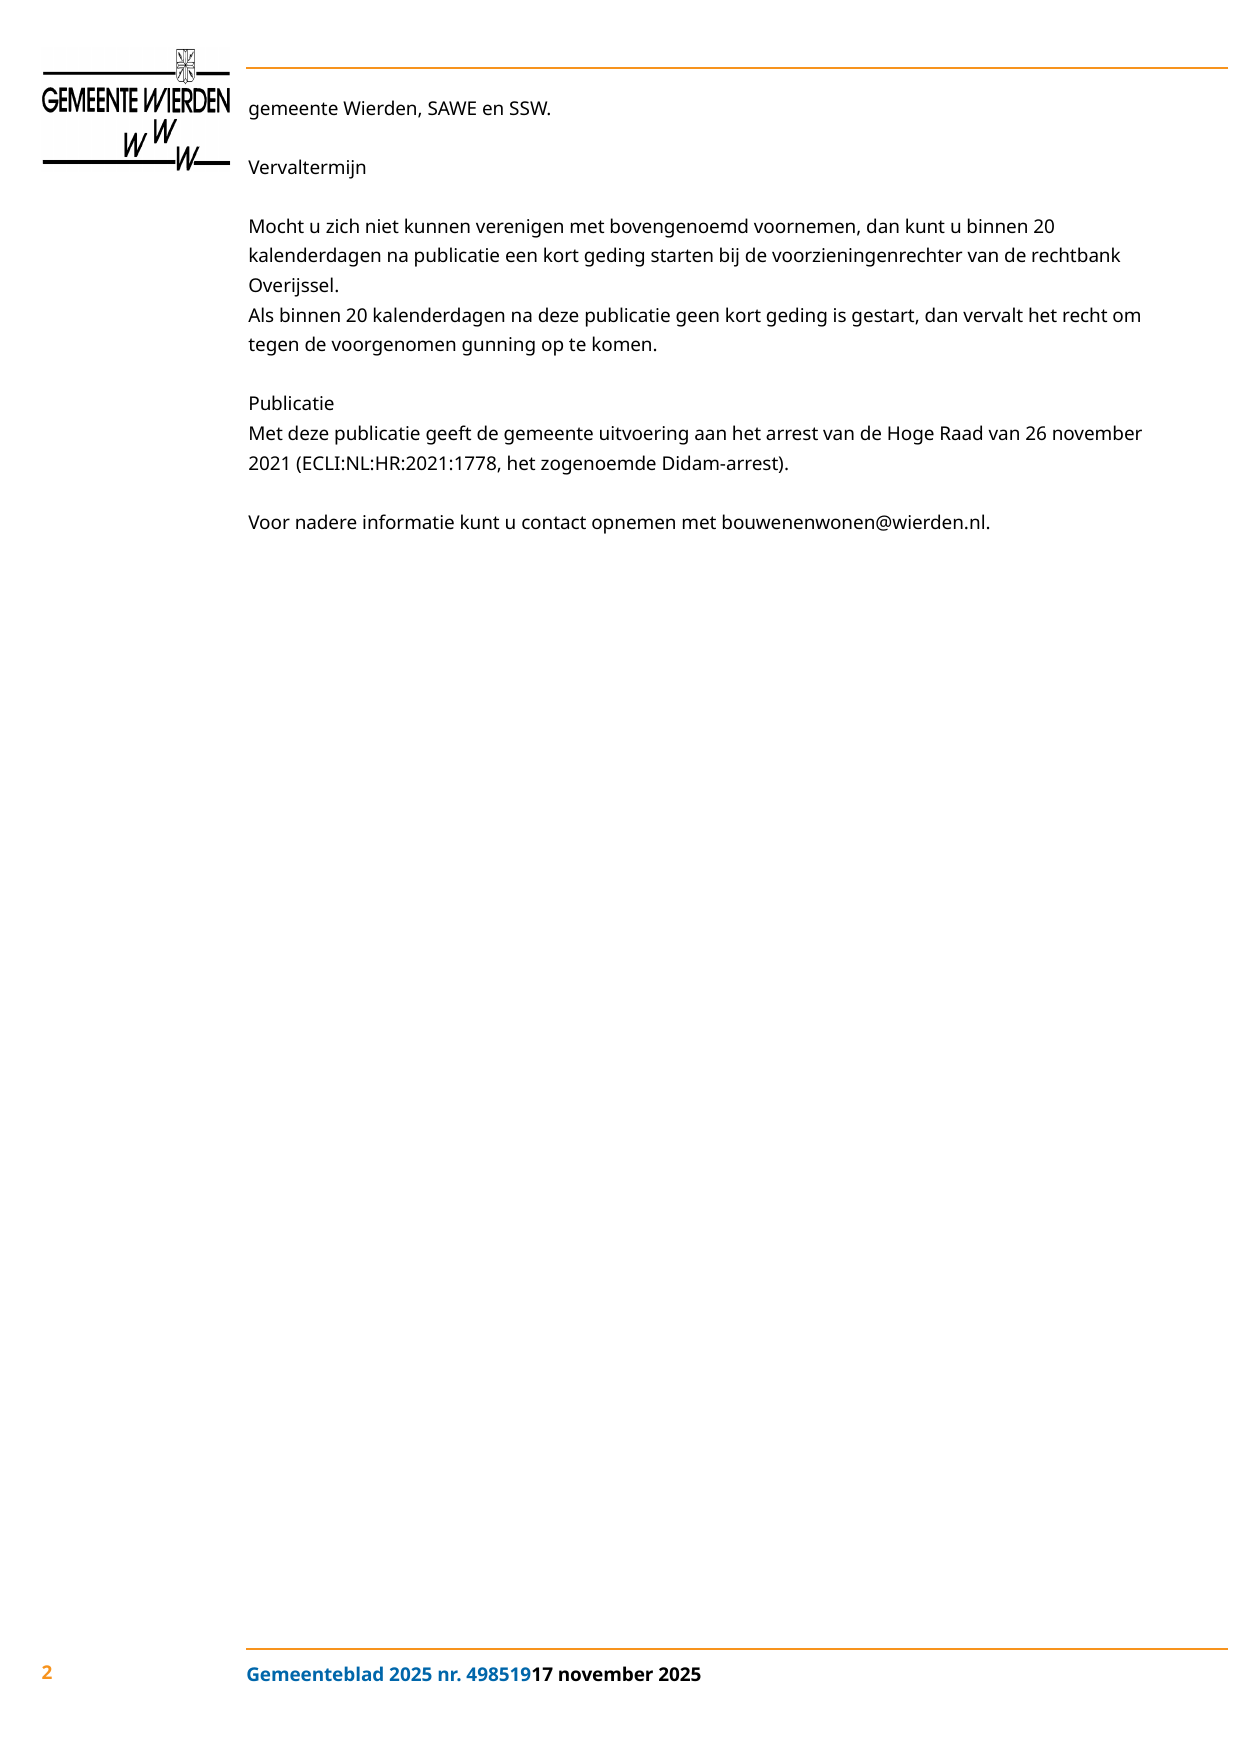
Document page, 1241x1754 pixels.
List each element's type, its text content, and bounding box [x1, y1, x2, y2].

picture [41, 47, 231, 172]
text Vervaltermijn [248, 154, 1152, 180]
text Publicatie [248, 391, 1152, 416]
text gemeente Wierden, SAWE en SSW. [248, 95, 1152, 121]
text Voor nadere informatie kunt u contact opnemen met bouwenenwonen@wierden.nl. [248, 509, 1152, 535]
text Mocht u zich niet kunnen verenigen met bovengenoemd voornemen, dan kunt u binnen 20 kalenderdagen na publicatie een kort geding starten bij de voorzieningenrechter van de rechtbank Overijssel. [248, 213, 1152, 298]
text Als binnen 20 kalenderdagen na deze publicatie geen kort geding is gestart, dan vervalt het recht om tegen de voorgenomen gunning op te komen. [248, 302, 1152, 357]
text Met deze publicatie geeft de gemeente uitvoering aan het arrest van de Hoge Raad van 26 november 2021 (ECLI:NL:HR:2021:1778, het zogenoemde Didam-arrest). [248, 420, 1152, 476]
